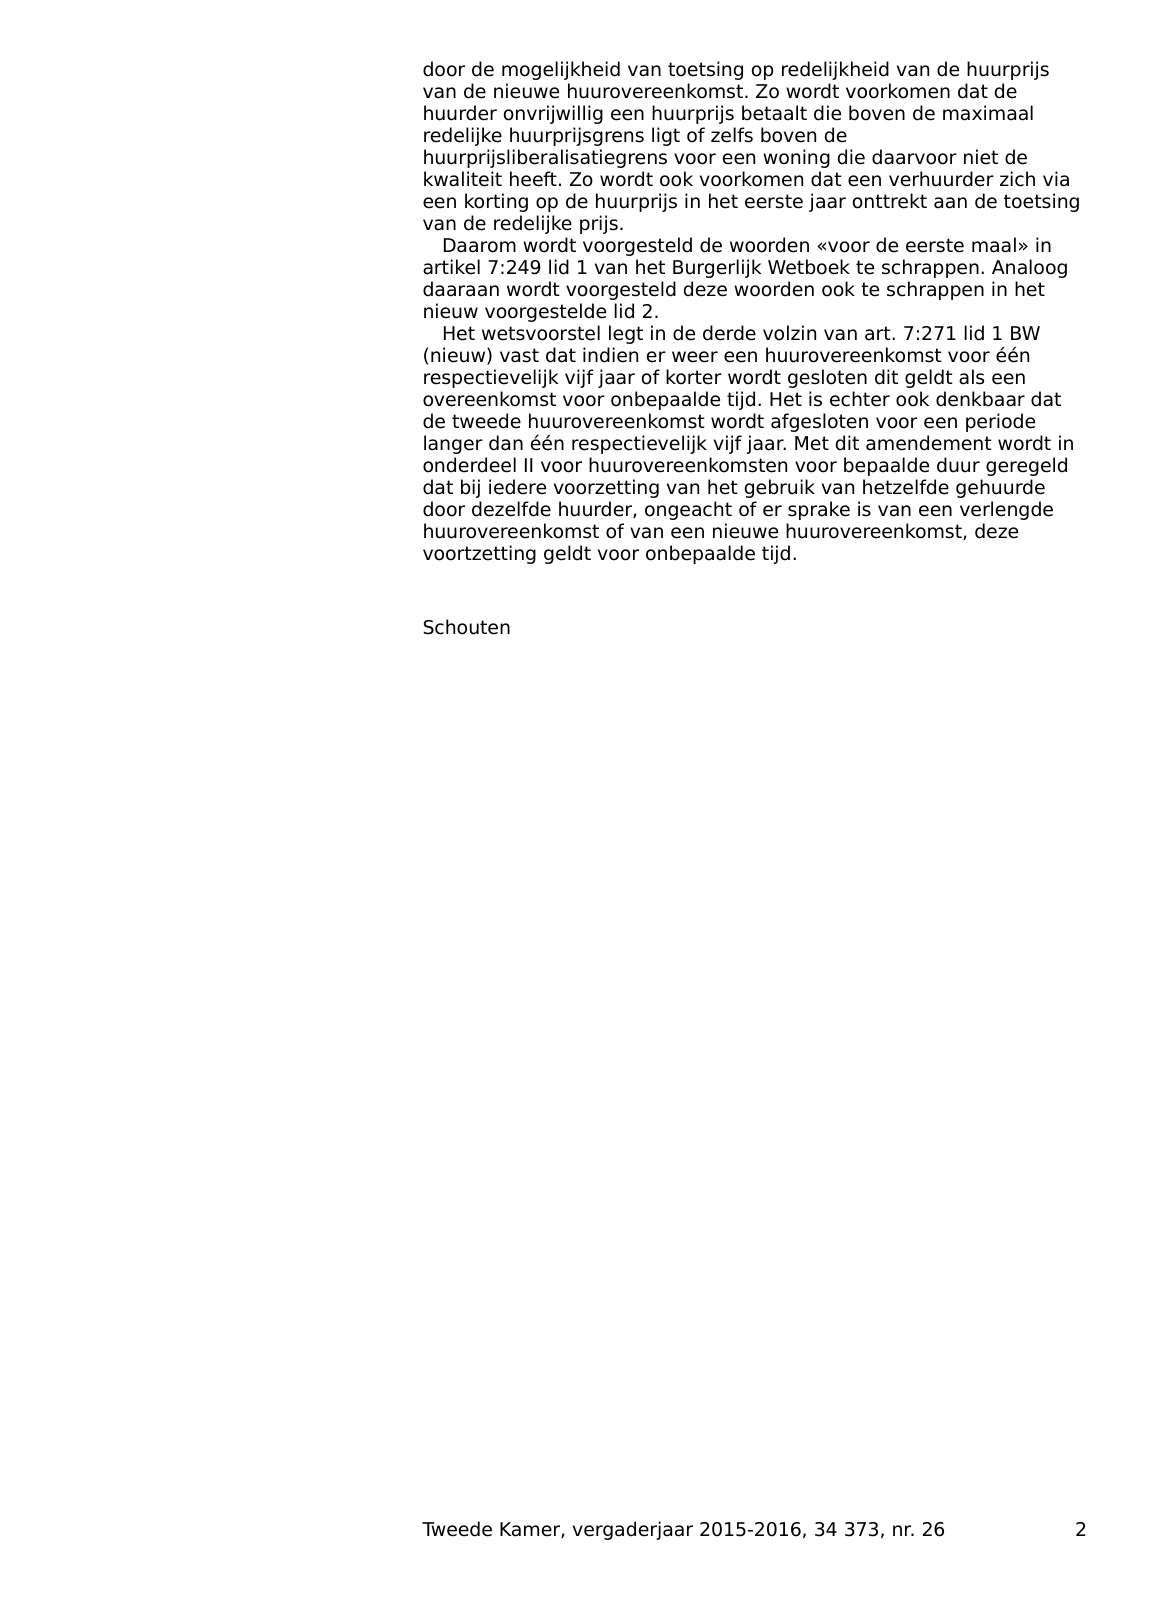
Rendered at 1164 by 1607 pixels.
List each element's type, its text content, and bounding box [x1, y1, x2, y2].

text Daarom wordt voorgesteld de woorden «voor de eerste maal» in artikel 7:249 lid 1 van het Burgerlijk Wetboek te schrappen. Analoog daaraan wordt voorgesteld deze woorden ook te schrappen in het nieuw voorgestelde lid 2. [422, 235, 1087, 323]
text Het wetsvoorstel legt in de derde volzin van art. 7:271 lid 1 BW (nieuw) vast dat indien er weer een huurovereenkomst voor één respectievelijk vijf jaar of korter wordt gesloten dit geldt als een overeenkomst voor onbepaalde tijd. Het is echter ook denkbaar dat de tweede huurovereenkomst wordt afgesloten voor een periode langer dan één respectievelijk vijf jaar. Met dit amendement wordt in onderdeel II voor huurovereenkomsten voor bepaalde duur geregeld dat bij iedere voorzetting van het gebruik van hetzelfde gehuurde door dezelfde huurder, ongeacht of er sprake is van een verlengde huurovereenkomst of van een nieuwe huurovereenkomst, deze voortzetting geldt voor onbepaalde tijd. [422, 323, 1087, 564]
text Schouten [422, 594, 1087, 638]
text door de mogelijkheid van toetsing op redelijkheid van de huurprijs van de nieuwe huurovereenkomst. Zo wordt voorkomen dat de huurder onvrijwillig een huurprijs betaalt die boven de maximaal redelijke huurprijsgrens ligt of zelfs boven de huurprijsliberalisatiegrens voor een woning die daarvoor niet de kwaliteit heeft. Zo wordt ook voorkomen dat een verhuurder zich via een korting op de huurprijs in het eerste jaar onttrekt aan de toetsing van de redelijke prijs. [422, 59, 1087, 235]
